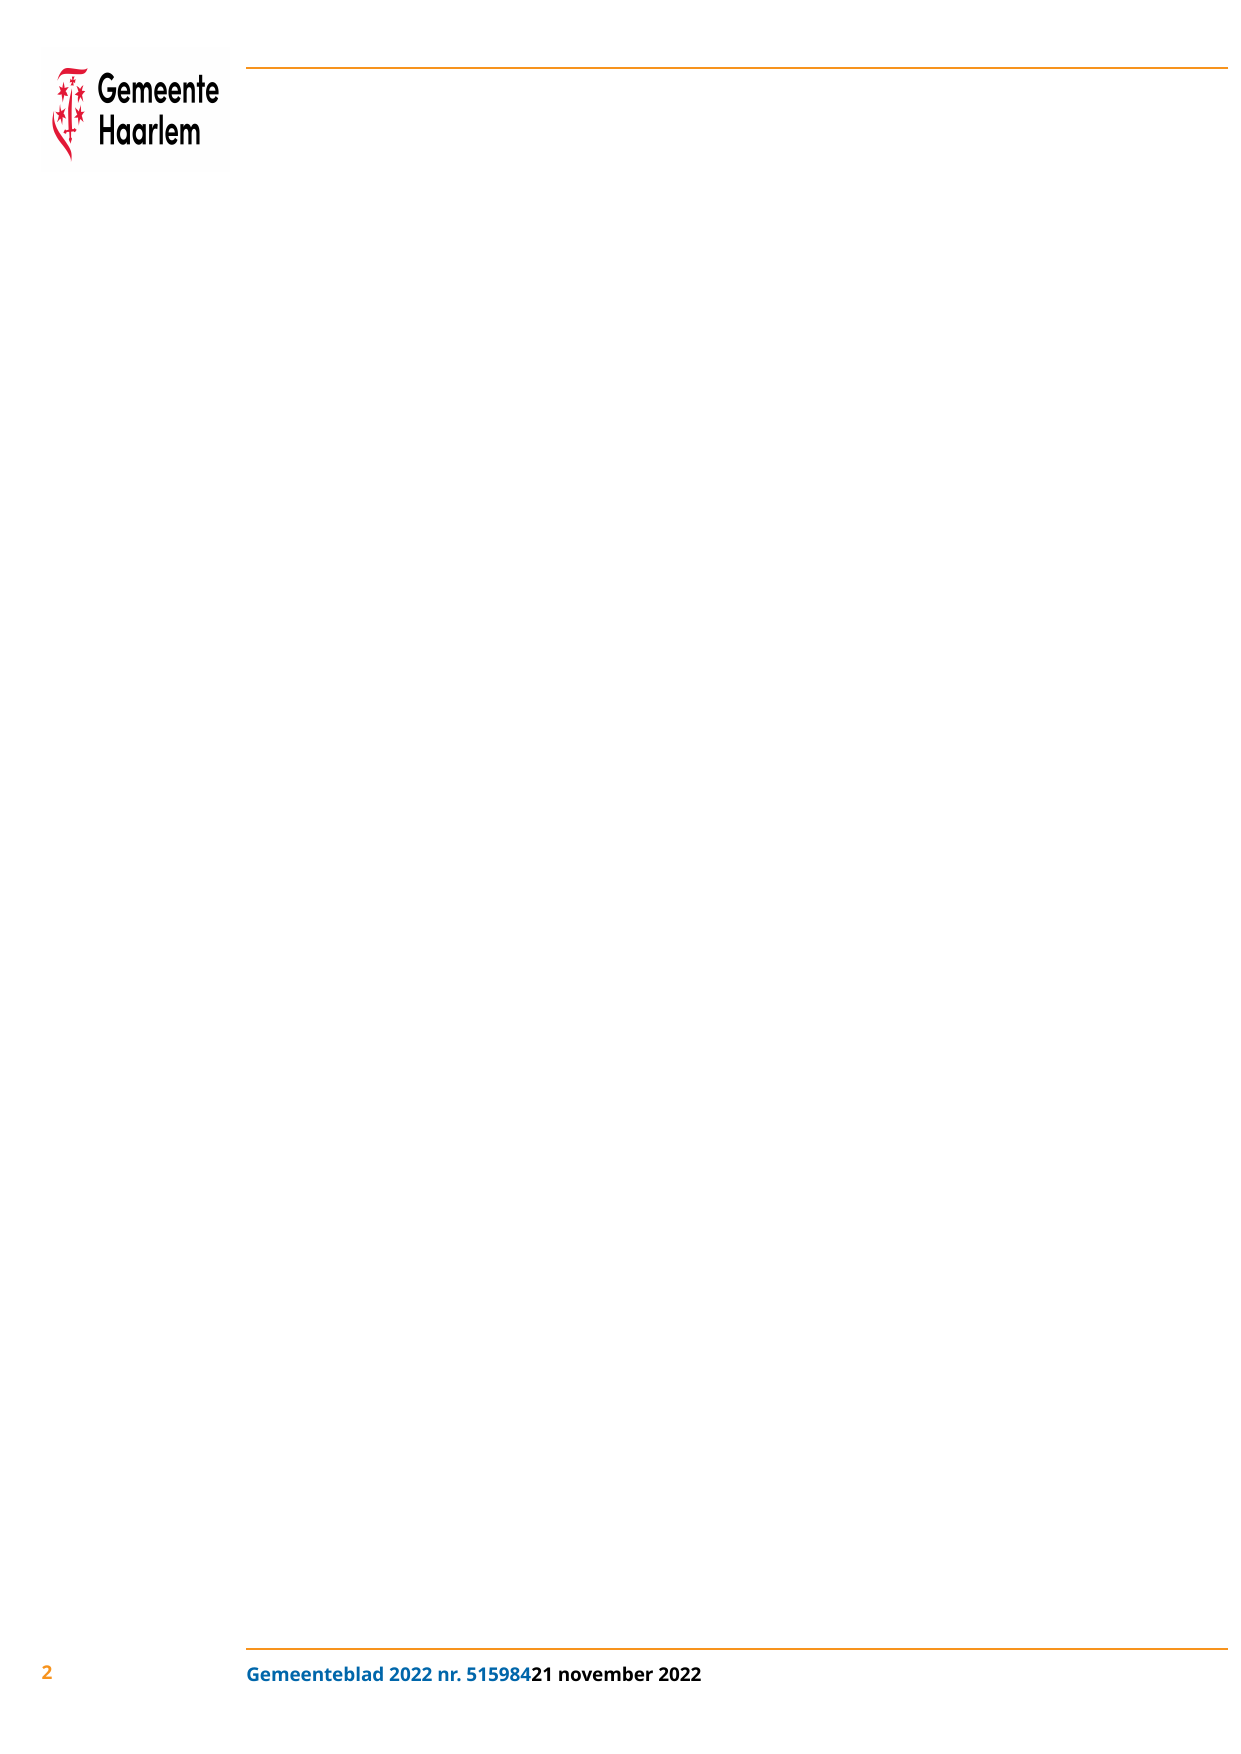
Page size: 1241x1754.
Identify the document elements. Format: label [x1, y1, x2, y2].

picture [41, 47, 231, 172]
